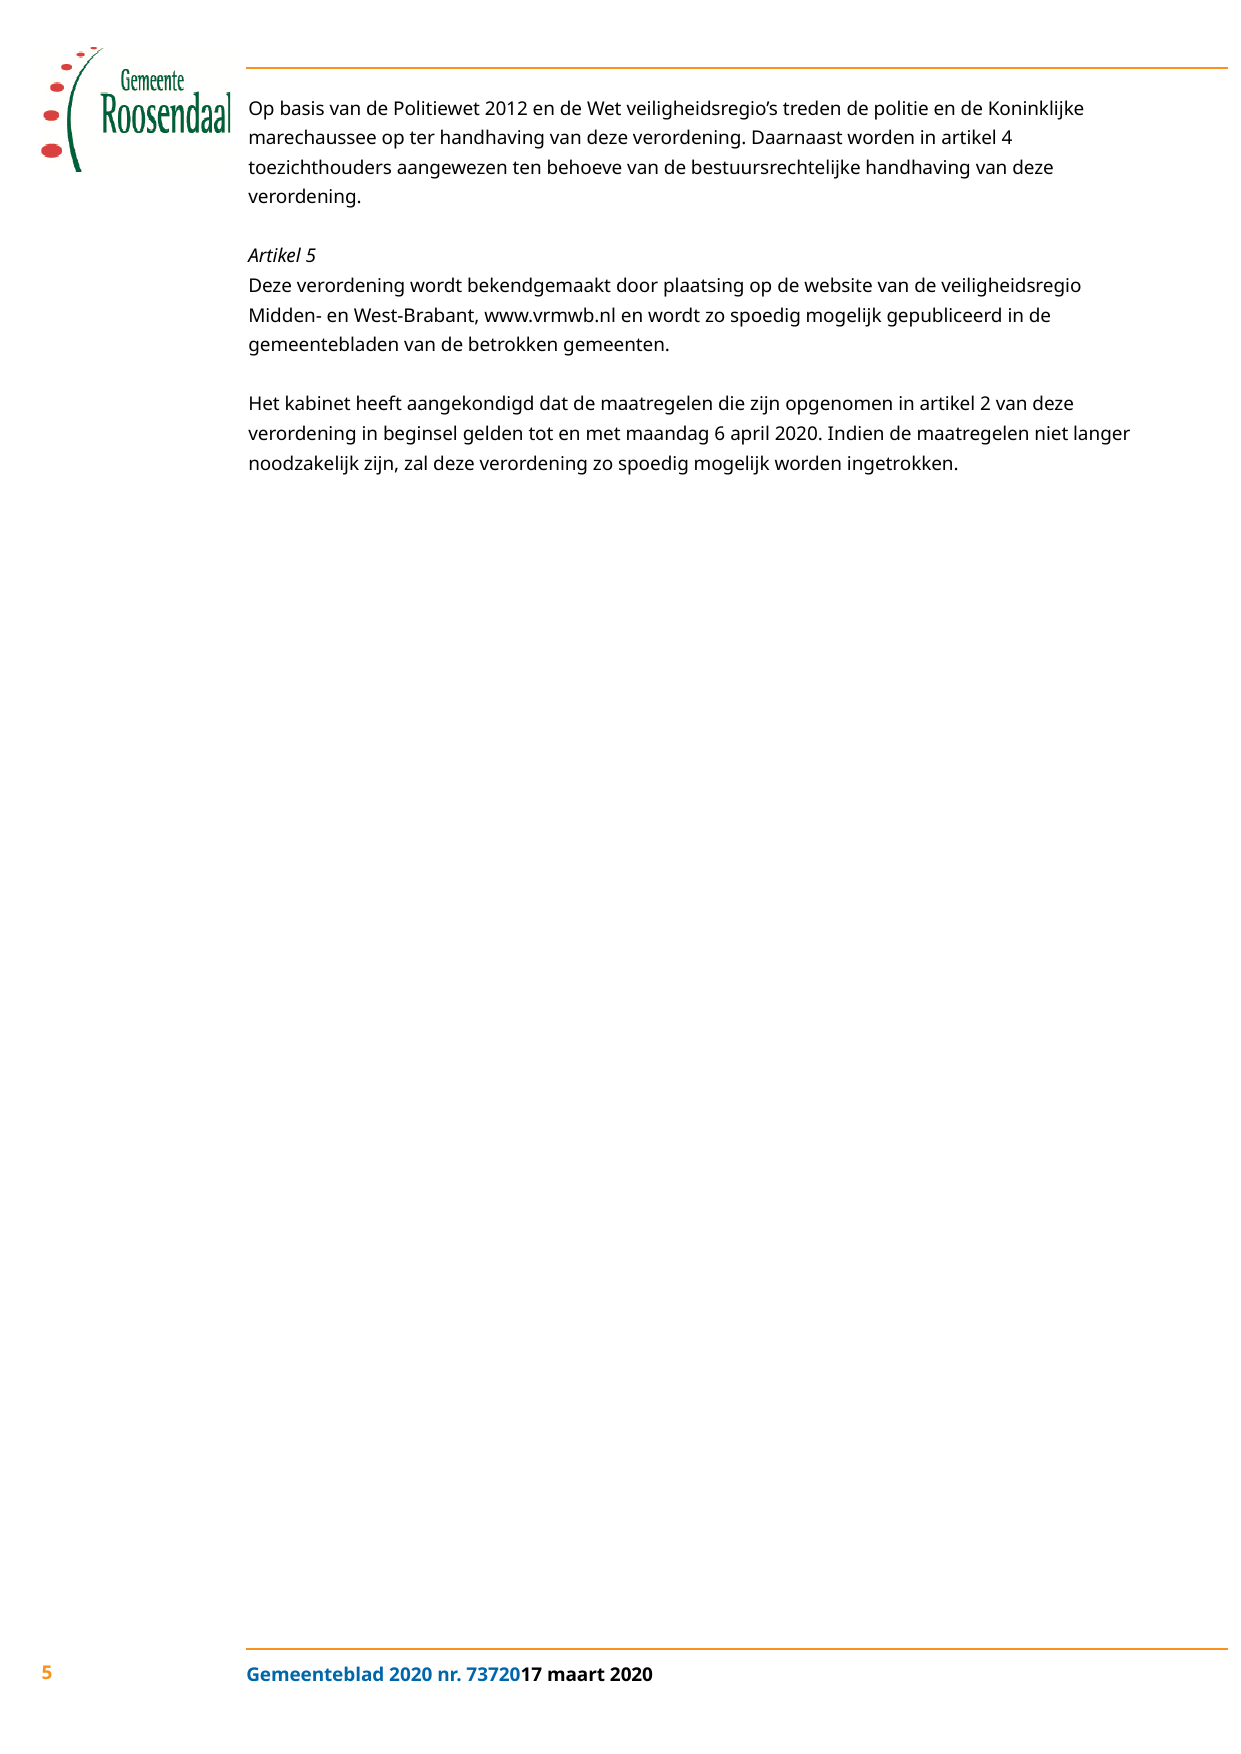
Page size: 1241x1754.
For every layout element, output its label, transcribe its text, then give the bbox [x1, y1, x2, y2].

text Het kabinet heeft aangekondigd dat de maatregelen die zijn opgenomen in artikel 2 van deze verordening in beginsel gelden tot en met maandag 6 april 2020. Indien de maatregelen niet langer noodzakelijk zijn, zal deze verordening zo spoedig mogelijk worden ingetrokken. [248, 391, 1152, 476]
picture [41, 47, 231, 172]
text Artikel 5 [248, 243, 1152, 268]
text Deze verordening wordt bekendgemaakt door plaatsing op de website van de veiligheidsregio Midden- en West-Brabant, www.vrmwb.nl en wordt zo spoedig mogelijk gepubliceerd in de gemeentebladen van de betrokken gemeenten. [248, 272, 1152, 357]
text Op basis van de Politiewet 2012 en de Wet veiligheidsregio’s treden de politie en de Koninklijke marechaussee op ter handhaving van deze verordening. Daarnaast worden in artikel 4 toezichthouders aangewezen ten behoeve van de bestuursrechtelijke handhaving van deze verordening. [248, 95, 1152, 209]
